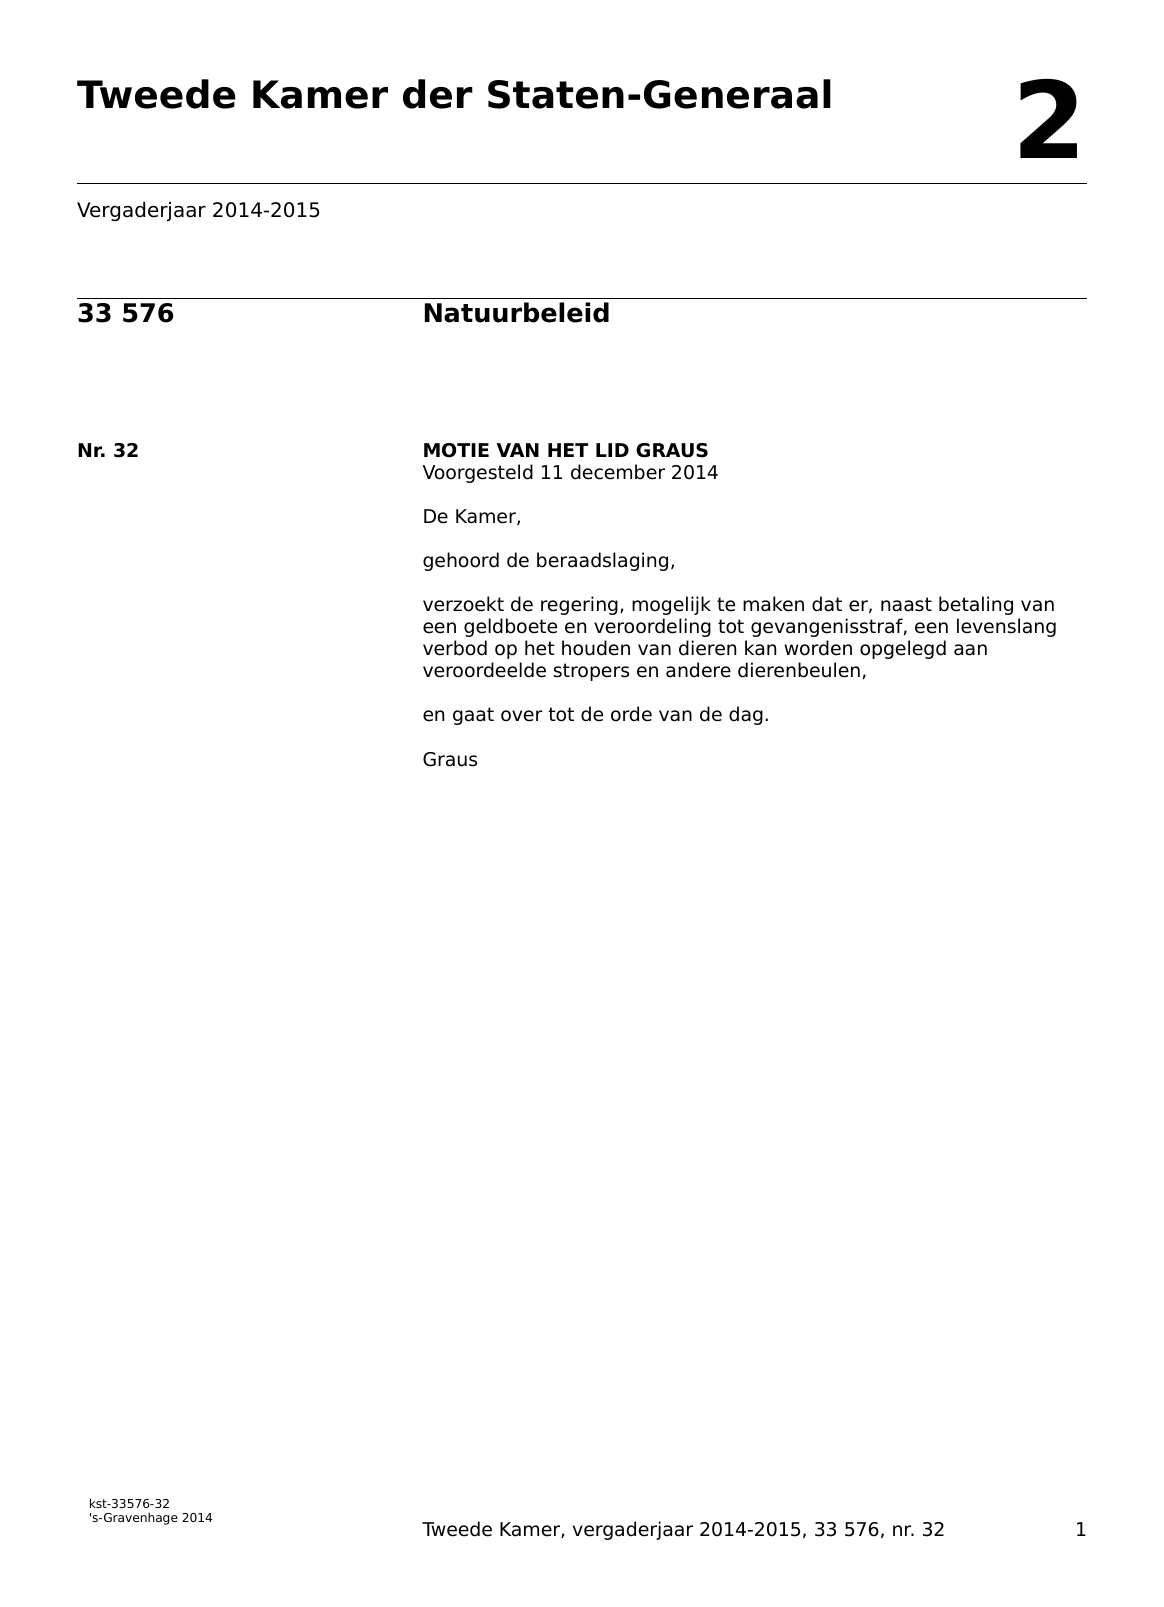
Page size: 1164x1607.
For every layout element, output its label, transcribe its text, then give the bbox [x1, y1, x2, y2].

text verzoekt de regering, mogelijk te maken dat er, naast betaling van een geldboete en veroordeling tot gevangenisstraf, een levenslang verbod op het houden van dieren kan worden opgelegd aan veroordeelde stropers en andere dierenbeulen, [422, 594, 1087, 682]
text Graus [422, 748, 1087, 770]
table_header 2 [886, 59, 1087, 183]
text De Kamer, [422, 506, 1087, 528]
table_header Tweede Kamer der Staten-Generaal [77, 59, 886, 183]
text 's-Gravenhage 2014 [88, 1511, 323, 1525]
subtitle Nr. 32 MOTIE VAN HET LID GRAUS [77, 440, 1087, 462]
subtitle 33 576 Natuurbeleid [77, 299, 1087, 329]
text kst-33576-32 [88, 1497, 323, 1511]
table_cell Vergaderjaar 2014-2015 [77, 184, 1087, 298]
text en gaat over tot de orde van de dag. [422, 704, 1087, 726]
text Voorgesteld 11 december 2014 [422, 462, 1087, 484]
text gehoord de beraadslaging, [422, 550, 1087, 572]
